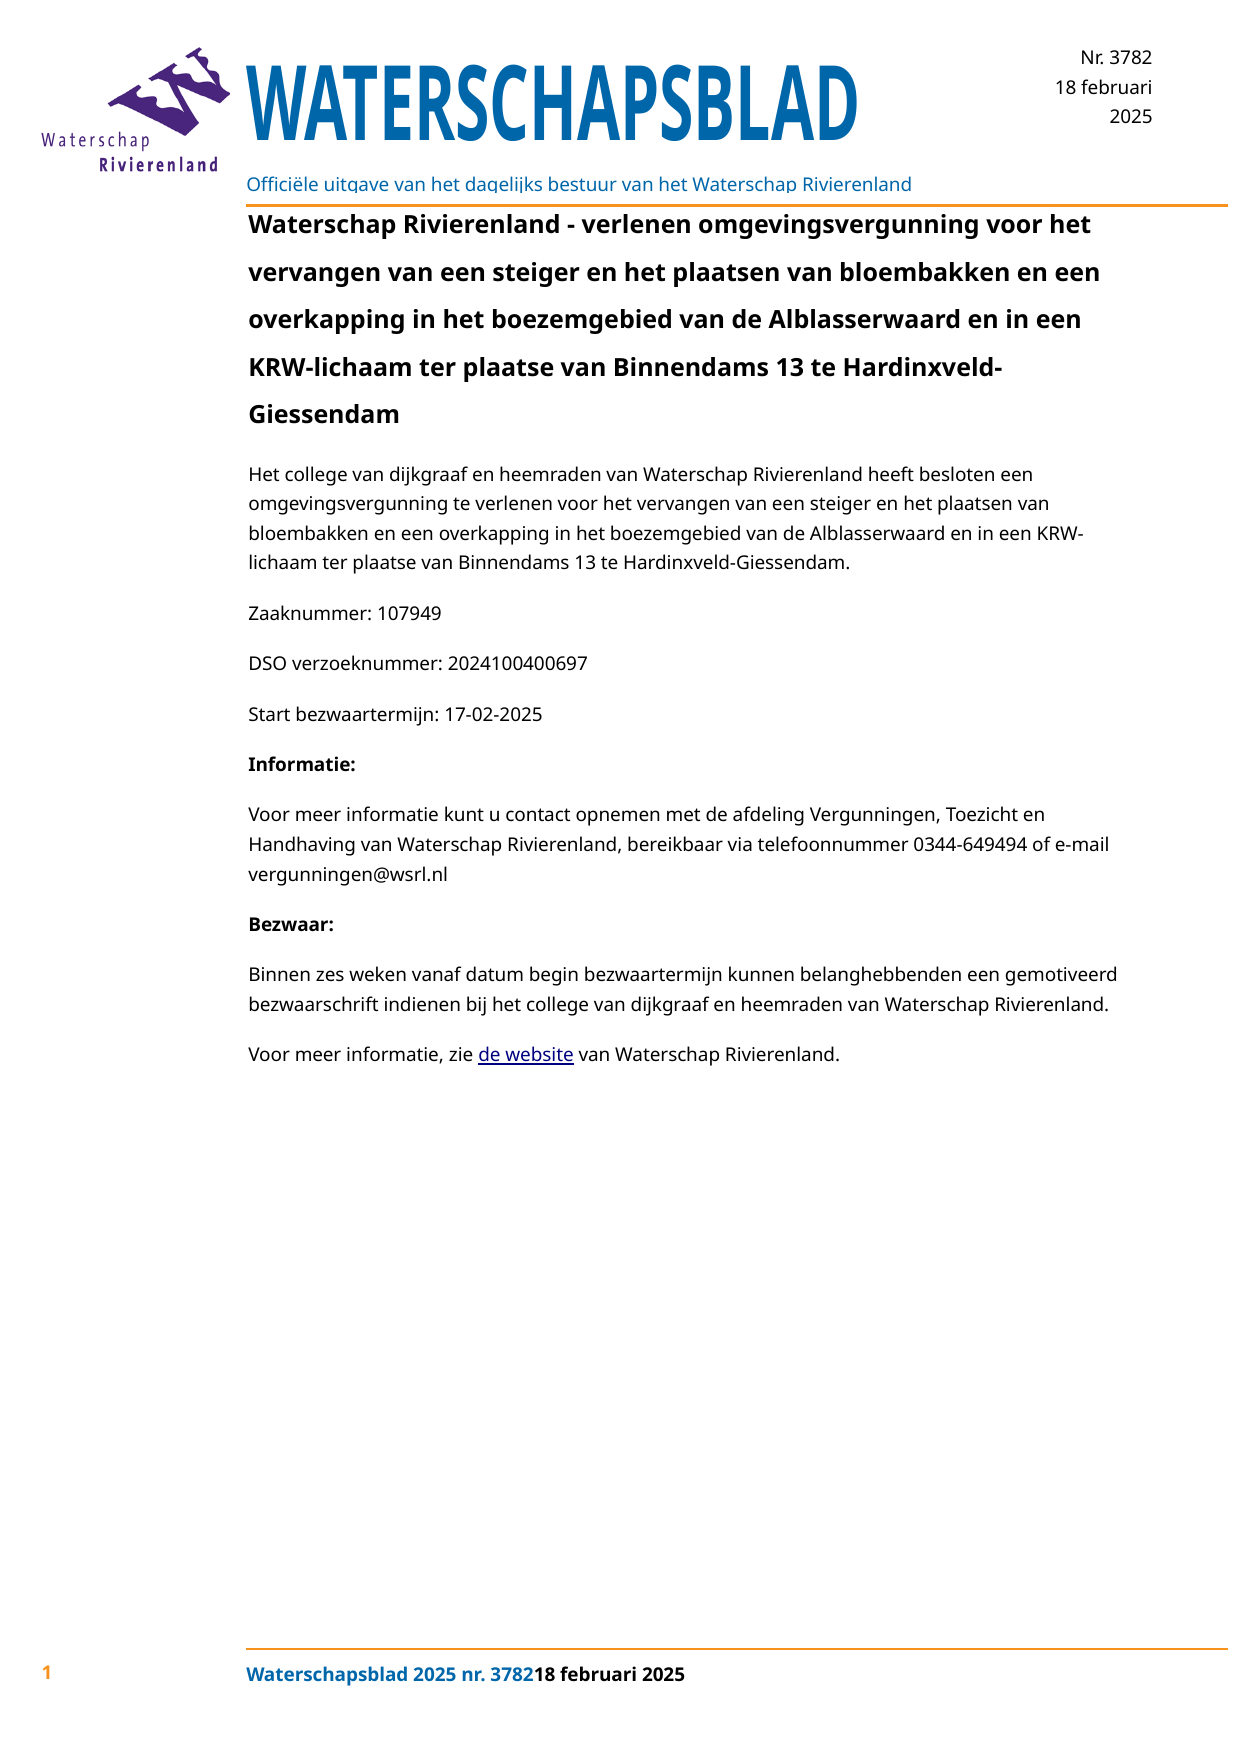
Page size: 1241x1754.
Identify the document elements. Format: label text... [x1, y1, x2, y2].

text Voor meer informatie kunt u contact opnemen met de afdeling Vergunningen, Toezicht en Handhaving van Waterschap Rivierenland, bereikbaar via telefoonnummer 0344-649494 of e-mail vergunningen@wsrl.nl [248, 802, 1152, 886]
text DSO verzoeknummer: 2024100400697 [248, 650, 1152, 676]
text Bezwaar: [248, 911, 1152, 937]
text Zaaknummer: 107949 [248, 600, 1152, 626]
text Binnen zes weken vanaf datum begin bezwaartermijn kunnen belanghebbenden een gemotiveerd bezwaarschrift indienen bij het college van dijkgraaf en heemraden van Waterschap Rivierenland. [248, 962, 1152, 1017]
text Waterschap Rivierenland - verlenen omgevingsvergunning voor het vervangen van een steiger en het plaatsen van bloembakken en een overkapping in het boezemgebied van de Alblasserwaard en in een KRW-lichaam ter plaatse van Binnendams 13 te Hardinxveld-Giessendam [248, 207, 1152, 431]
text Informatie: [248, 751, 1152, 777]
text Voor meer informatie, zie de website van Waterschap Rivierenland. [248, 1042, 1152, 1067]
text Start bezwaartermijn: 17-02-2025 [248, 701, 1152, 726]
text Het college van dijkgraaf en heemraden van Waterschap Rivierenland heeft besloten een omgevingsvergunning te verlenen voor het vervangen van een steiger en het plaatsen van bloembakken en een overkapping in het boezemgebied van de Alblasserwaard en in een KRW-lichaam ter plaatse van Binnendams 13 te Hardinxveld-Giessendam. [248, 461, 1152, 575]
picture [41, 47, 231, 172]
